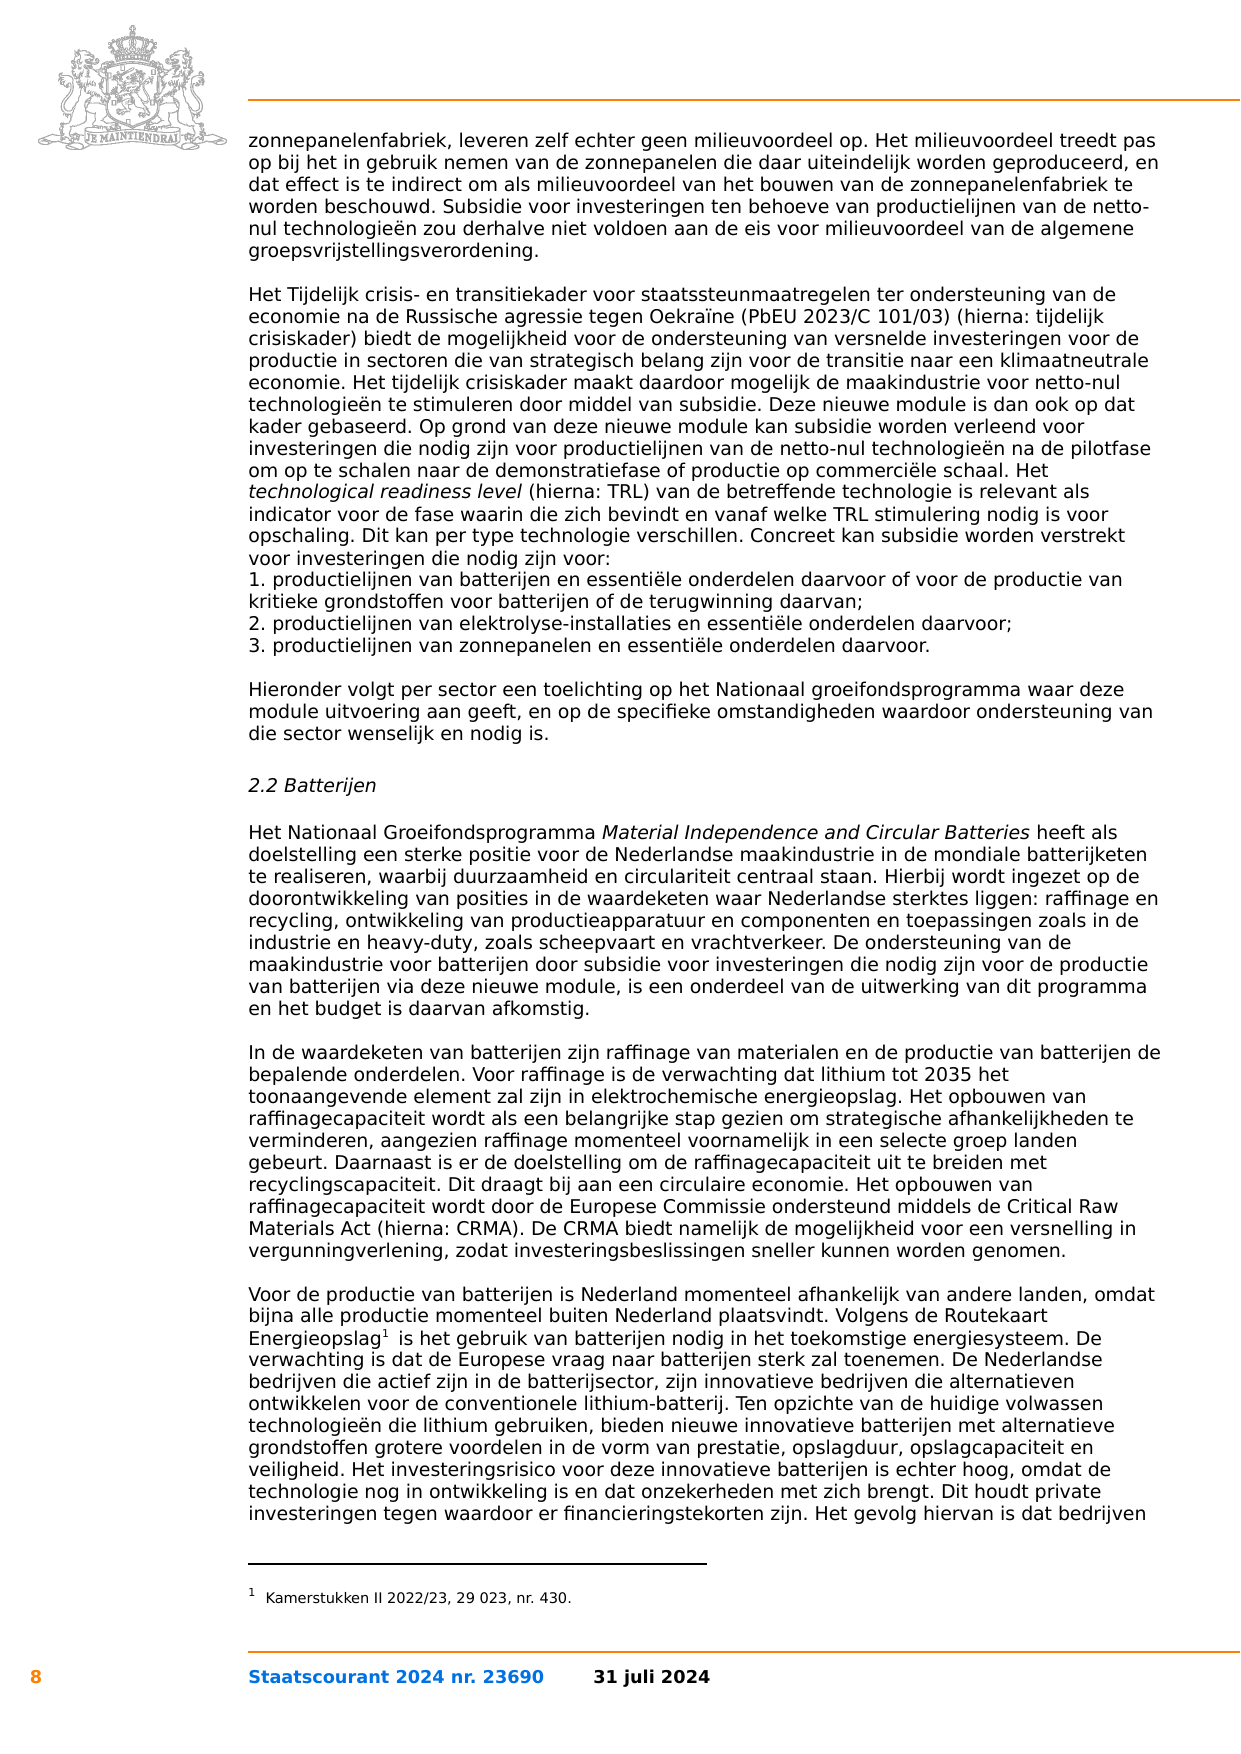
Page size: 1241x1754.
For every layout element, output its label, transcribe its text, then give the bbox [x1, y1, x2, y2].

text Voor de productie van batterijen is Nederland momenteel afhankelijk van andere landen, omdat bijna alle productie momenteel buiten Nederland plaatsvindt. Volgens de Routekaart Energieopslag is het gebruik van batterijen nodig in het toekomstige energiesysteem. De verwachting is dat de Europese vraag naar batterijen sterk zal toenemen. De Nederlandse bedrijven die actief zijn in de batterijsector, zijn innovatieve bedrijven die alternatieven ontwikkelen voor de conventionele lithium-batterij. Ten opzichte van de huidige volwassen technologieën die lithium gebruiken, bieden nieuwe innovatieve batterijen met alternatieve grondstoffen grotere voordelen in de vorm van prestatie, opslagduur, opslagcapaciteit en veiligheid. Het investeringsrisico voor deze innovatieve batterijen is echter hoog, omdat de technologie nog in ontwikkeling is en dat onzekerheden met zich brengt. Dit houdt private investeringen tegen waardoor er financieringstekorten zijn. Het gevolg hiervan is dat bedrijven [248, 1283, 1163, 1525]
text zonnepanelenfabriek, leveren zelf echter geen milieuvoordeel op. Het milieuvoordeel treedt pas op bij het in gebruik nemen van de zonnepanelen die daar uiteindelijk worden geproduceerd, en dat effect is te indirect om als milieuvoordeel van het bouwen van de zonnepanelenfabriek te worden beschouwd. Subsidie voor investeringen ten behoeve van productielijnen van de netto-nul technologieën zou derhalve niet voldoen aan de eis voor milieuvoordeel van de algemene groepsvrijstellingsverordening. [248, 130, 1163, 262]
text Kamerstukken II 2022/23, 29 023, nr. 430. [248, 1586, 1163, 1608]
text Het Nationaal Groeifondsprogramma Material Independence and Circular Batteries heeft als doelstelling een sterke positie voor de Nederlandse maakindustrie in de mondiale batterijketen te realiseren, waarbij duurzaamheid en circulariteit centraal staan. Hierbij wordt ingezet op de doorontwikkeling van posities in de waardeketen waar Nederlandse sterktes liggen: raffinage en recycling, ontwikkeling van productieapparatuur en componenten en toepassingen zoals in de industrie en heavy-duty, zoals scheepvaart en vrachtverkeer. De ondersteuning van de maakindustrie voor batterijen door subsidie voor investeringen die nodig zijn voor de productie van batterijen via deze nieuwe module, is een onderdeel van de uitwerking van dit programma en het budget is daarvan afkomstig. [248, 822, 1163, 1020]
subtitle 2.2 Batterijen [248, 775, 1163, 797]
text 2. productielijnen van elektrolyse-installaties en essentiële onderdelen daarvoor; [248, 613, 1163, 635]
text Hieronder volgt per sector een toelichting op het Nationaal groeifondsprogramma waar deze module uitvoering aan geeft, en op de specifieke omstandigheden waardoor ondersteuning van die sector wenselijk en nodig is. [248, 679, 1163, 745]
text 3. productielijnen van zonnepanelen en essentiële onderdelen daarvoor. [248, 635, 1163, 657]
text 1. productielijnen van batterijen en essentiële onderdelen daarvoor of voor de productie van kritieke grondstoffen voor batterijen of de terugwinning daarvan; [248, 569, 1163, 613]
text Het Tijdelijk crisis- en transitiekader voor staatssteunmaatregelen ter ondersteuning van de economie na de Russische agressie tegen Oekraïne (PbEU 2023/C 101/03) (hierna: tijdelijk crisiskader) biedt de mogelijkheid voor de ondersteuning van versnelde investeringen voor de productie in sectoren die van strategisch belang zijn voor de transitie naar een klimaatneutrale economie. Het tijdelijk crisiskader maakt daardoor mogelijk de maakindustrie voor netto-nul technologieën te stimuleren door middel van subsidie. Deze nieuwe module is dan ook op dat kader gebaseerd. Op grond van deze nieuwe module kan subsidie worden verleend voor investeringen die nodig zijn voor productielijnen van de netto-nul technologieën na de pilotfase om op te schalen naar de demonstratiefase of productie op commerciële schaal. Het technological readiness level (hierna: TRL) van de betreffende technologie is relevant als indicator voor de fase waarin die zich bevindt en vanaf welke TRL stimulering nodig is voor opschaling. Dit kan per type technologie verschillen. Concreet kan subsidie worden verstrekt voor investeringen die nodig zijn voor: [248, 284, 1163, 569]
picture [38, 25, 227, 150]
text In de waardeketen van batterijen zijn raffinage van materialen en de productie van batterijen de bepalende onderdelen. Voor raffinage is de verwachting dat lithium tot 2035 het toonaangevende element zal zijn in elektrochemische energieopslag. Het opbouwen van raffinagecapaciteit wordt als een belangrijke stap gezien om strategische afhankelijkheden te verminderen, aangezien raffinage momenteel voornamelijk in een selecte groep landen gebeurt. Daarnaast is er de doelstelling om de raffinagecapaciteit uit te breiden met recyclingscapaciteit. Dit draagt bij aan een circulaire economie. Het opbouwen van raffinagecapaciteit wordt door de Europese Commissie ondersteund middels de Critical Raw Materials Act (hierna: CRMA). De CRMA biedt namelijk de mogelijkheid voor een versnelling in vergunningverlening, zodat investeringsbeslissingen sneller kunnen worden genomen. [248, 1042, 1163, 1262]
